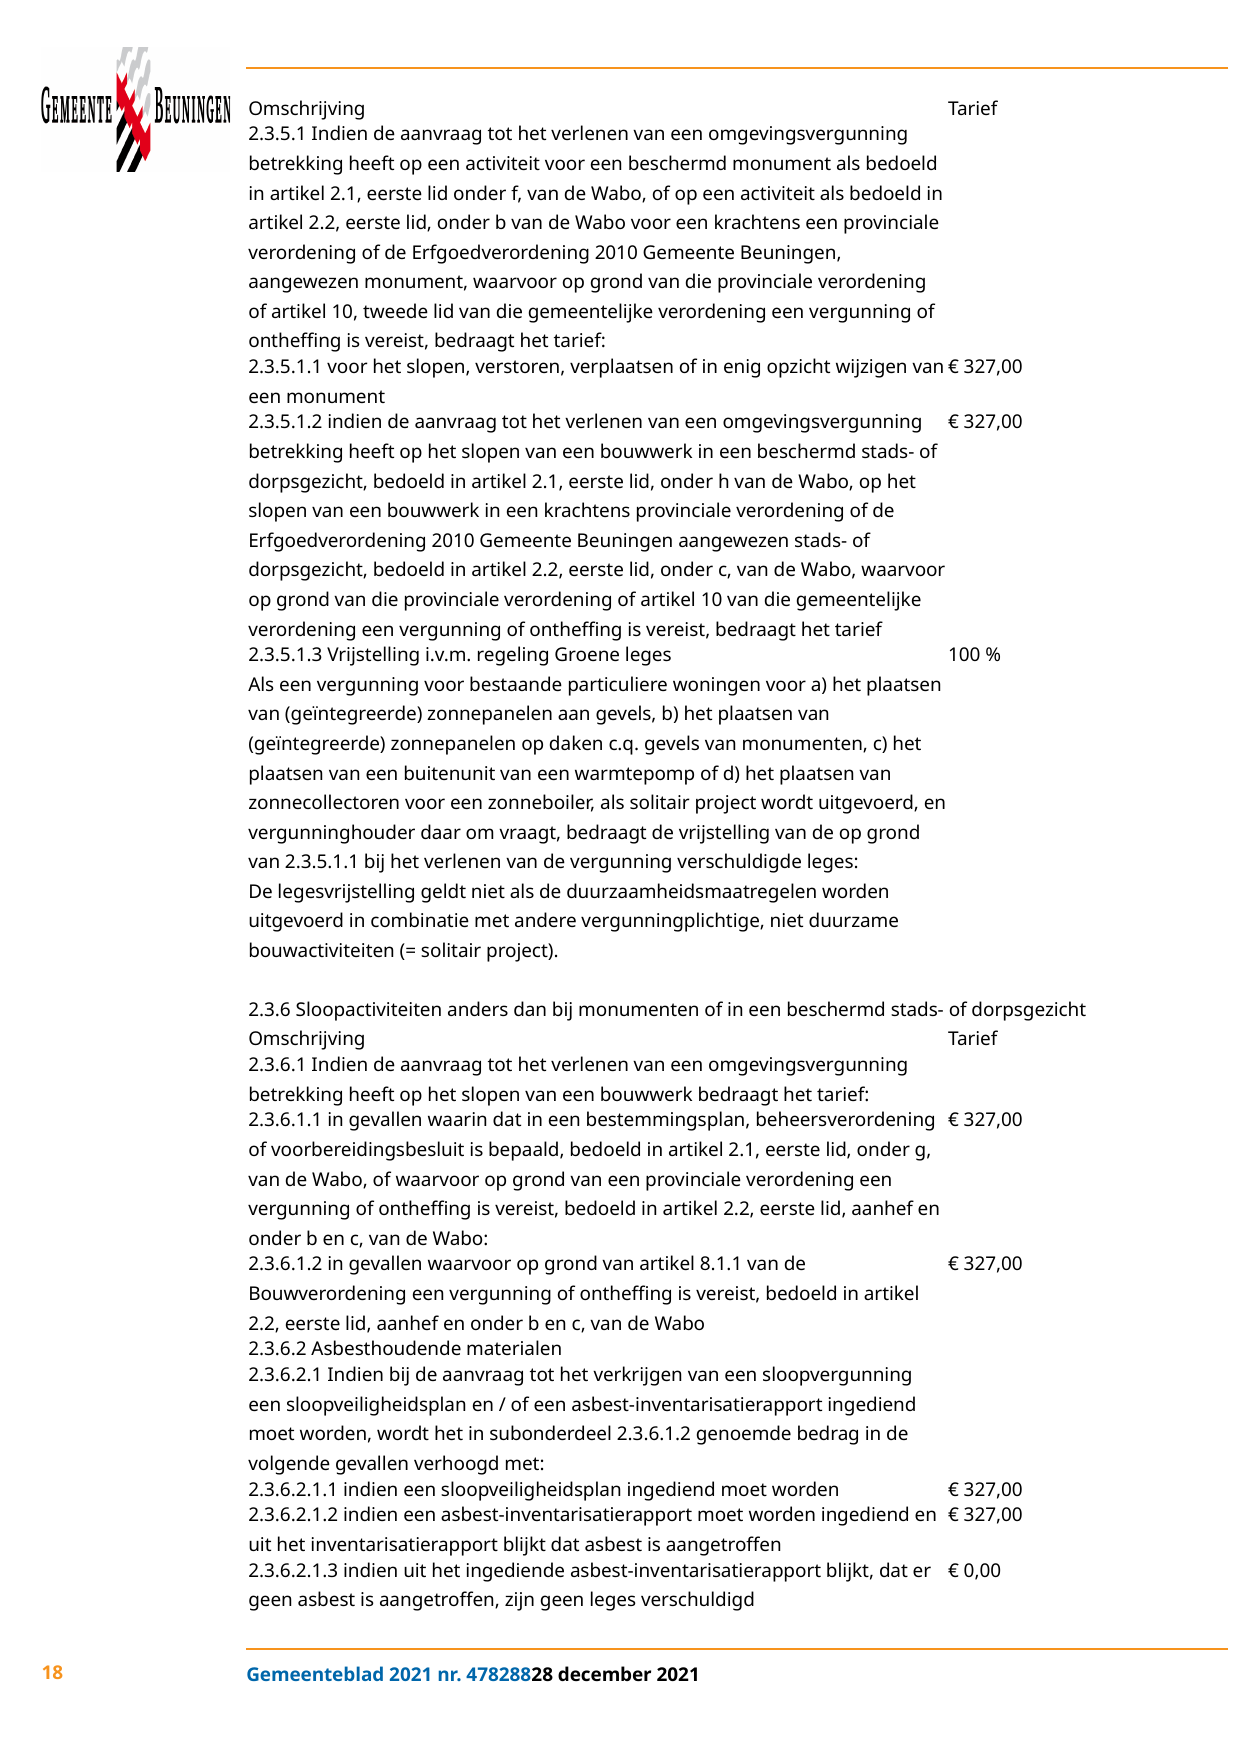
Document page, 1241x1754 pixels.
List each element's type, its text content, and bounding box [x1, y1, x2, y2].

text 2.3.6 Sloopactiviteiten anders dan bij monumenten of in een beschermd stads- of dorpsgezicht [248, 996, 1152, 1022]
table_cell 2.3.6.2 Asbesthoudende materialen [248, 1336, 948, 1361]
table_header Omschrijving [248, 95, 948, 121]
table_cell € 0,00 [948, 1557, 1152, 1612]
table_cell 2.3.6.2.1 Indien bij de aanvraag tot het verkrijgen van een sloopvergunning een sloopveiligheidsplan en / of een asbest-inventarisatierapport ingediend moet worden, wordt het in subonderdeel 2.3.6.1.2 genoemde bedrag in de volgende gevallen verhoogd met: [248, 1361, 948, 1476]
table_cell € 327,00 [948, 1501, 1152, 1557]
table_cell 2.3.5.1.2 indien de aanvraag tot het verlenen van een omgevingsvergunning betrekking heeft op het slopen van een bouwwerk in een beschermd stads- of dorpsgezicht, bedoeld in artikel 2.1, eerste lid, onder h van de Wabo, op het slopen van een bouwwerk in een krachtens provinciale verordening of de Erfgoedverordening 2010 Gemeente Beuningen aangewezen stads- of dorpsgezicht, bedoeld in artikel 2.2, eerste lid, onder c, van de Wabo, waarvoor op grond van die provinciale verordening of artikel 10 van die gemeentelijke verordening een vergunning of ontheffing is vereist, bedraagt het tarief [248, 409, 948, 641]
table_header Tarief [948, 1026, 1152, 1051]
table_cell 2.3.6.2.1.3 indien uit het ingediende asbest-inventarisatierapport blijkt, dat er geen asbest is aangetroffen, zijn geen leges verschuldigd [248, 1557, 948, 1612]
table_cell 2.3.6.2.1.1 indien een sloopveiligheidsplan ingediend moet worden [248, 1476, 948, 1501]
table_cell € 327,00 [948, 1251, 1152, 1336]
table_cell 100 % [948, 641, 1152, 963]
table_cell 2.3.6.1.1 in gevallen waarin dat in een bestemmingsplan, beheersverordening of voorbereidingsbesluit is bepaald, bedoeld in artikel 2.1, eerste lid, onder g, van de Wabo, of waarvoor op grond van een provinciale verordening een vergunning of ontheffing is vereist, bedoeld in artikel 2.2, eerste lid, aanhef en onder b en c, van de Wabo: [248, 1107, 948, 1251]
table_header Tarief [948, 95, 1152, 121]
table_cell 2.3.6.1.2 in gevallen waarvoor op grond van artikel 8.1.1 van de Bouwverordening een vergunning of ontheffing is vereist, bedoeld in artikel 2.2, eerste lid, aanhef en onder b en c, van de Wabo [248, 1251, 948, 1336]
table_cell 2.3.5.1.3 Vrijstelling i.v.m. regeling Groene leges Als een vergunning voor bestaande particuliere woningen voor a) het plaatsen van (geïntegreerde) zonnepanelen aan gevels, b) het plaatsen van (geïntegreerde) zonnepanelen op daken c.q. gevels van monumenten, c) het plaatsen van een buitenunit van een warmtepomp of d) het plaatsen van zonnecollectoren voor een zonneboiler, als solitair project wordt uitgevoerd, en vergunninghouder daar om vraagt, bedraagt de vrijstelling van de op grond van 2.3.5.1.1 bij het verlenen van de vergunning verschuldigde leges: De legesvrijstelling geldt niet als de duurzaamheidsmaatregelen worden uitgevoerd in combinatie met andere vergunningplichtige, niet duurzame bouwactiviteiten (= solitair project). [248, 641, 948, 963]
table_cell 2.3.6.2.1.2 indien een asbest-inventarisatierapport moet worden ingediend en uit het inventarisatierapport blijkt dat asbest is aangetroffen [248, 1501, 948, 1557]
table_cell 2.3.5.1 Indien de aanvraag tot het verlenen van een omgevingsvergunning betrekking heeft op een activiteit voor een beschermd monument als bedoeld in artikel 2.1, eerste lid onder f, van de Wabo, of op een activiteit als bedoeld in artikel 2.2, eerste lid, onder b van de Wabo voor een krachtens een provinciale verordening of de Erfgoedverordening 2010 Gemeente Beuningen, aangewezen monument, waarvoor op grond van die provinciale verordening of artikel 10, tweede lid van die gemeentelijke verordening een vergunning of ontheffing is vereist, bedraagt het tarief: [248, 121, 948, 353]
table_cell 2.3.5.1.1 voor het slopen, verstoren, verplaatsen of in enig opzicht wijzigen van een monument [248, 353, 948, 409]
table_cell € 327,00 [948, 353, 1152, 409]
table_cell € 327,00 [948, 1476, 1152, 1501]
table_header Omschrijving [248, 1026, 948, 1051]
table_cell [948, 1051, 1152, 1107]
table_cell 2.3.6.1 Indien de aanvraag tot het verlenen van een omgevingsvergunning betrekking heeft op het slopen van een bouwwerk bedraagt het tarief: [248, 1051, 948, 1107]
table_cell € 327,00 [948, 409, 1152, 641]
table_cell [948, 1361, 1152, 1476]
table_cell [948, 1336, 1152, 1361]
picture [41, 47, 231, 172]
table_cell € 327,00 [948, 1107, 1152, 1251]
table_cell [948, 121, 1152, 353]
